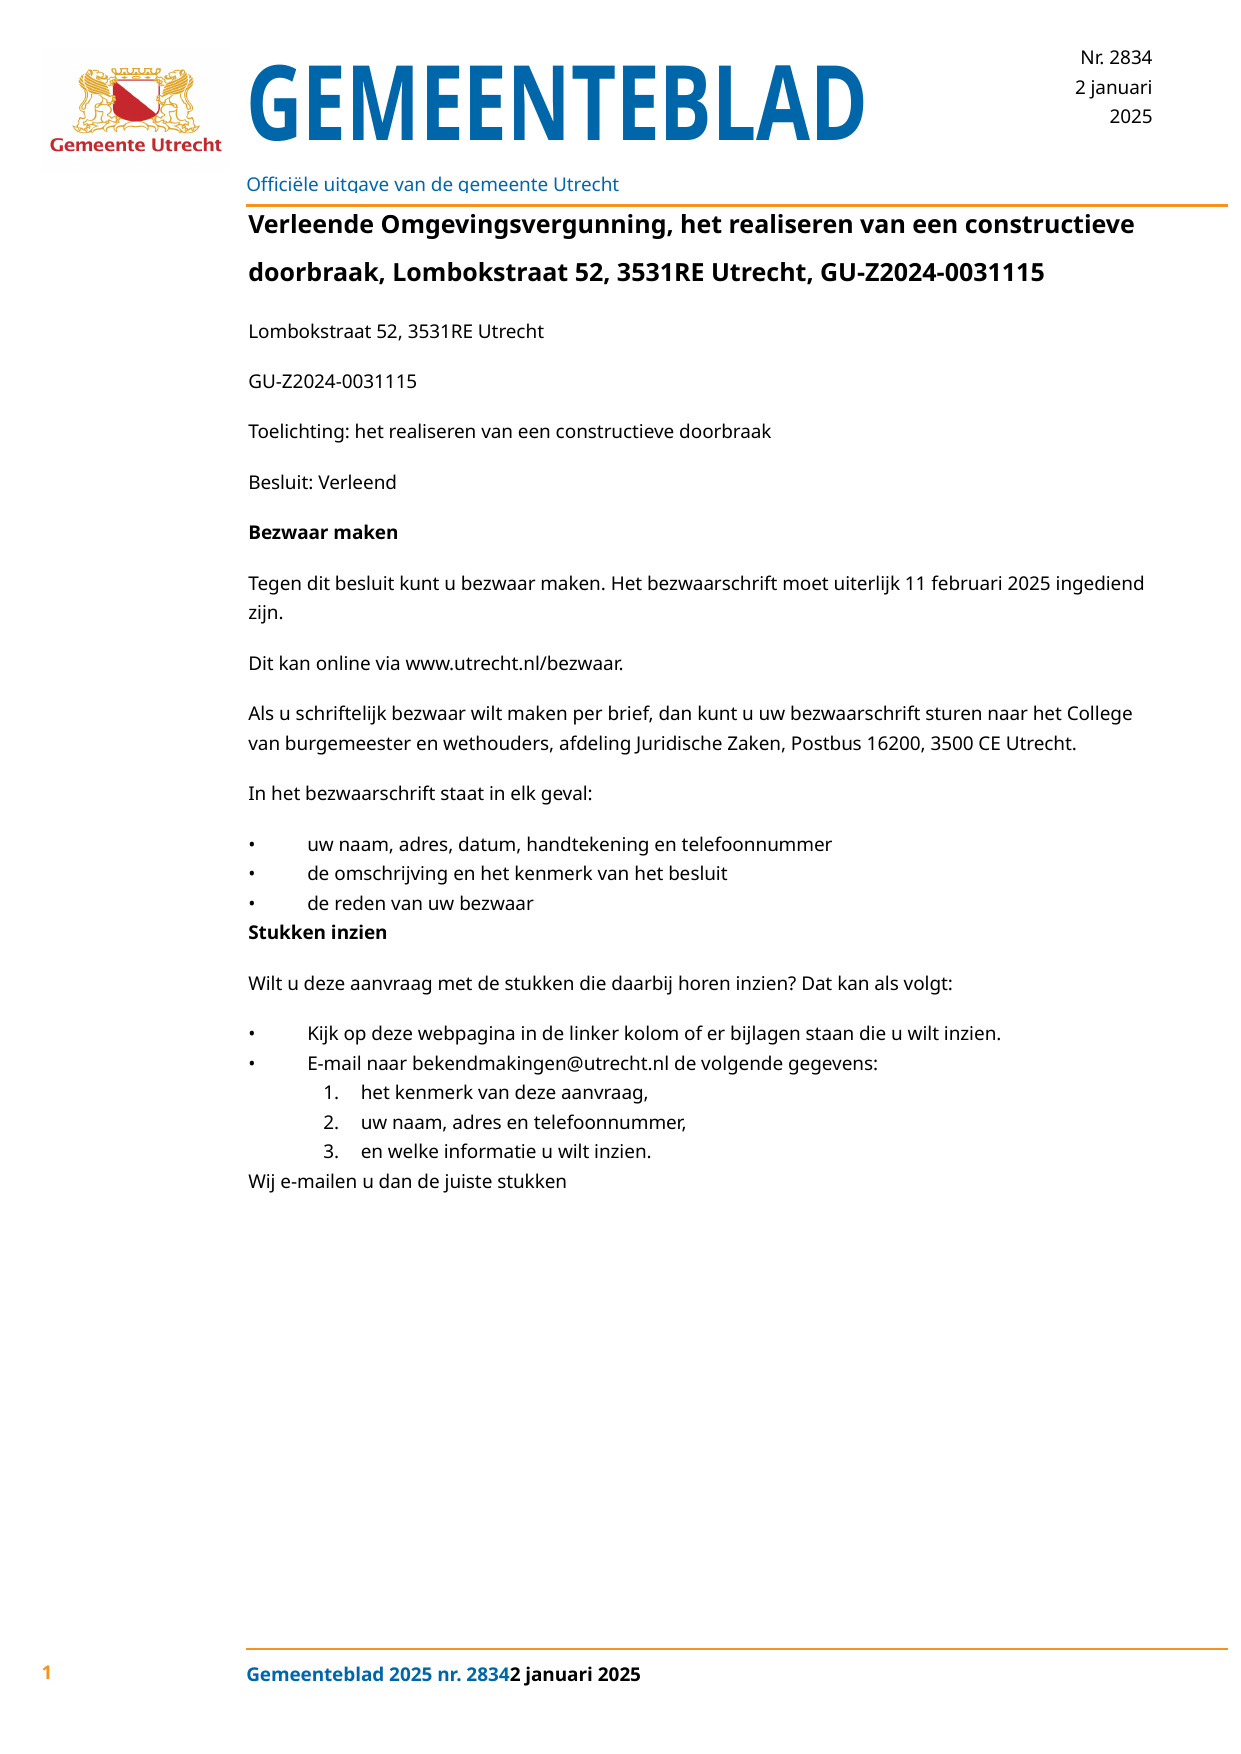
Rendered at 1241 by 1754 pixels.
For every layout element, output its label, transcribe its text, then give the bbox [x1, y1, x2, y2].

text Wij e-mailen u dan de juiste stukken [248, 1168, 1152, 1194]
text Dit kan online via www.utrecht.nl/bezwaar. [248, 650, 1152, 676]
list en welke informatie u wilt inzien. [323, 1139, 1152, 1164]
text Bezwaar maken [248, 519, 1152, 545]
text Lombokstraat 52, 3531RE Utrecht [248, 318, 1152, 344]
text Als u schriftelijk bezwaar wilt maken per brief, dan kunt u uw bezwaarschrift sturen naar het College van burgemeester en wethouders, afdeling Juridische Zaken, Postbus 16200, 3500 CE Utrecht. [248, 700, 1152, 756]
list uw naam, adres, datum, handtekening en telefoonnummer [248, 831, 1152, 857]
text In het bezwaarschrift staat in elk geval: [248, 780, 1152, 806]
list uw naam, adres en telefoonnummer, [323, 1109, 1152, 1135]
text Tegen dit besluit kunt u bezwaar maken. Het bezwaarschrift moet uiterlijk 11 februari 2025 ingediend zijn. [248, 570, 1152, 625]
list de omschrijving en het kenmerk van het besluit [248, 860, 1152, 886]
list E-mail naar bekendmakingen@utrecht.nl de volgende gegevens: [248, 1050, 1152, 1076]
list de reden van uw bezwaar [248, 890, 1152, 916]
text Besluit: Verleend [248, 469, 1152, 495]
picture [41, 47, 231, 172]
text Wilt u deze aanvraag met de stukken die daarbij horen inzien? Dat kan als volgt: [248, 970, 1152, 996]
list Kijk op deze webpagina in de linker kolom of er bijlagen staan die u wilt inzien. [248, 1020, 1152, 1046]
text Toelichting: het realiseren van een constructieve doorbraak [248, 419, 1152, 444]
text GU-Z2024-0031115 [248, 368, 1152, 394]
text Verleende Omgevingsvergunning, het realiseren van een constructieve doorbraak, Lombokstraat 52, 3531RE Utrecht, GU-Z2024-0031115 [248, 207, 1152, 288]
text Stukken inzien [248, 919, 1152, 945]
list het kenmerk van deze aanvraag, [323, 1079, 1152, 1105]
